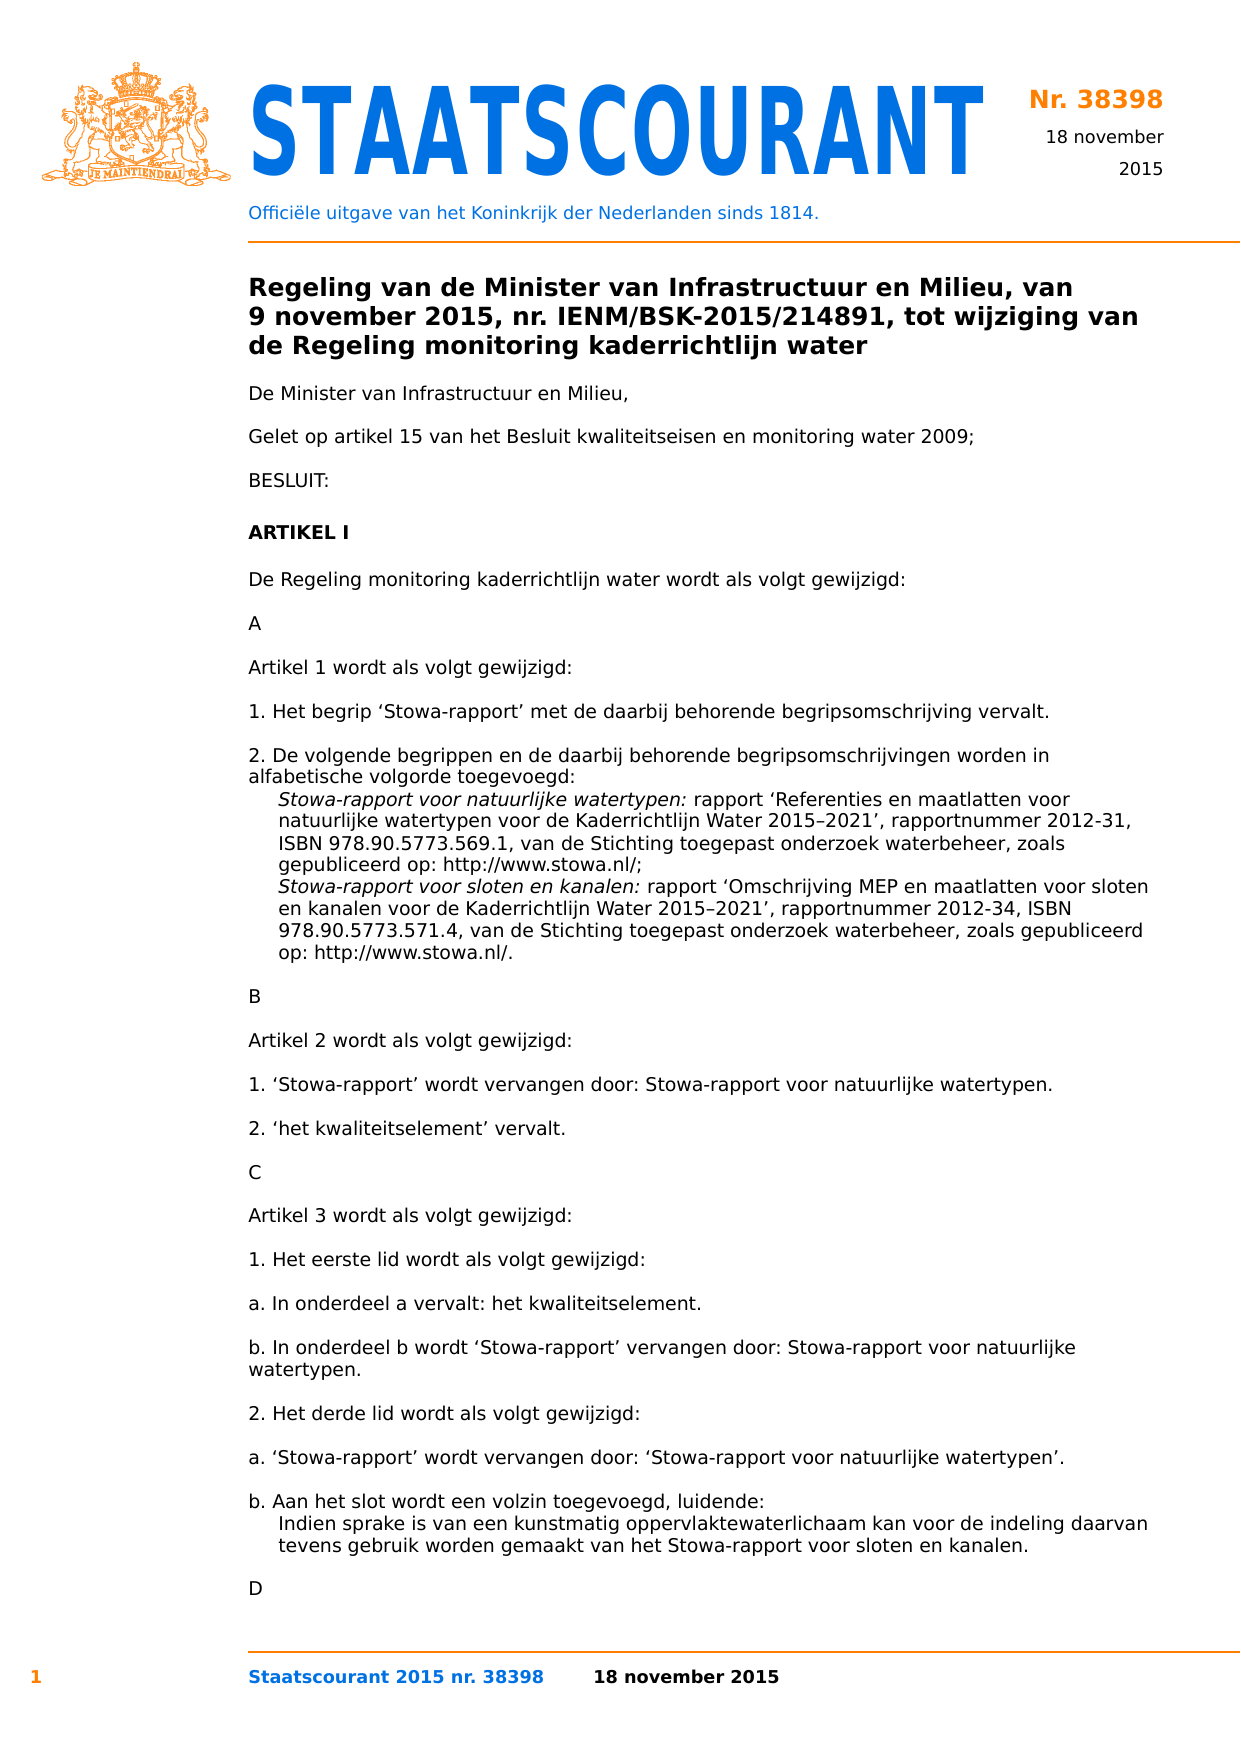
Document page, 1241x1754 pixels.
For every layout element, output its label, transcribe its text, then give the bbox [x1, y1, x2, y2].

text a. ‘Stowa-rapport’ wordt vervangen door: ‘Stowa-rapport voor natuurlijke watertypen’. [248, 1447, 1163, 1469]
subtitle Regeling van de Minister van Infrastructuur en Milieu, van 9 november 2015, nr. IENM/BSK-2015/214891, tot wijziging van de Regeling monitoring kaderrichtlijn water [248, 273, 1163, 361]
text BESLUIT: [248, 470, 1163, 492]
text B [248, 986, 1163, 1008]
text Artikel 2 wordt als volgt gewijzigd: [248, 1030, 1163, 1052]
table_cell 2015 [998, 153, 1240, 203]
table_header Nr. 38398 [998, 62, 1240, 121]
table_cell Officiële uitgave van het Koninkrijk der Nederlanden sinds 1814. [248, 203, 1240, 241]
text Gelet op artikel 15 van het Besluit kwaliteitseisen en monitoring water 2009; [248, 426, 1163, 448]
text Stowa-rapport voor natuurlijke watertypen: rapport ‘Referenties en maatlatten voor natuurlijke watertypen voor de Kaderrichtlijn Water 2015–2021’, rapportnummer 2012-31, ISBN 978.90.5773.569.1, van de Stichting toegepast onderzoek waterbeheer, zoals gepubliceerd op: http://www.stowa.nl/; [278, 788, 1163, 876]
text De Minister van Infrastructuur en Milieu, [248, 382, 1163, 404]
picture [41, 62, 231, 186]
text 1. Het eerste lid wordt als volgt gewijzigd: [248, 1249, 1163, 1271]
text C [248, 1162, 1163, 1183]
text Artikel 1 wordt als volgt gewijzigd: [248, 657, 1163, 679]
text Indien sprake is van een kunstmatig oppervlaktewaterlichaam kan voor de indeling daarvan tevens gebruik worden gemaakt van het Stowa-rapport voor sloten en kanalen. [278, 1512, 1163, 1556]
text Artikel 3 wordt als volgt gewijzigd: [248, 1205, 1163, 1227]
text 2. ‘het kwaliteitselement’ vervalt. [248, 1118, 1163, 1140]
text a. In onderdeel a vervalt: het kwaliteitselement. [248, 1293, 1163, 1315]
subtitle ARTIKEL I [248, 522, 1163, 544]
text 2. De volgende begrippen en de daarbij behorende begripsomschrijvingen worden in alfabetische volgorde toegevoegd: [248, 744, 1163, 788]
text 2. Het derde lid wordt als volgt gewijzigd: [248, 1403, 1163, 1425]
table_header [25, 62, 248, 241]
text 1. Het begrip ‘Stowa-rapport’ met de daarbij behorende begripsomschrijving vervalt. [248, 701, 1163, 723]
text D [248, 1578, 1163, 1600]
text Stowa-rapport voor sloten en kanalen: rapport ‘Omschrijving MEP en maatlatten voor sloten en kanalen voor de Kaderrichtlijn Water 2015–2021’, rapportnummer 2012-34, ISBN 978.90.5773.571.4, van de Stichting toegepast onderzoek waterbeheer, zoals gepubliceerd op: http://www.stowa.nl/. [278, 876, 1163, 964]
text 1. ‘Stowa-rapport’ wordt vervangen door: Stowa-rapport voor natuurlijke watertypen. [248, 1074, 1163, 1096]
text b. Aan het slot wordt een volzin toegevoegd, luidende: [248, 1491, 1163, 1512]
text De Regeling monitoring kaderrichtlijn water wordt als volgt gewijzigd: [248, 569, 1163, 591]
text b. In onderdeel b wordt ‘Stowa-rapport’ vervangen door: Stowa-rapport voor natuurlijke watertypen. [248, 1337, 1163, 1381]
table_cell 18 november [998, 121, 1240, 153]
table_header STAATSCOURANT [248, 62, 998, 203]
text A [248, 613, 1163, 635]
